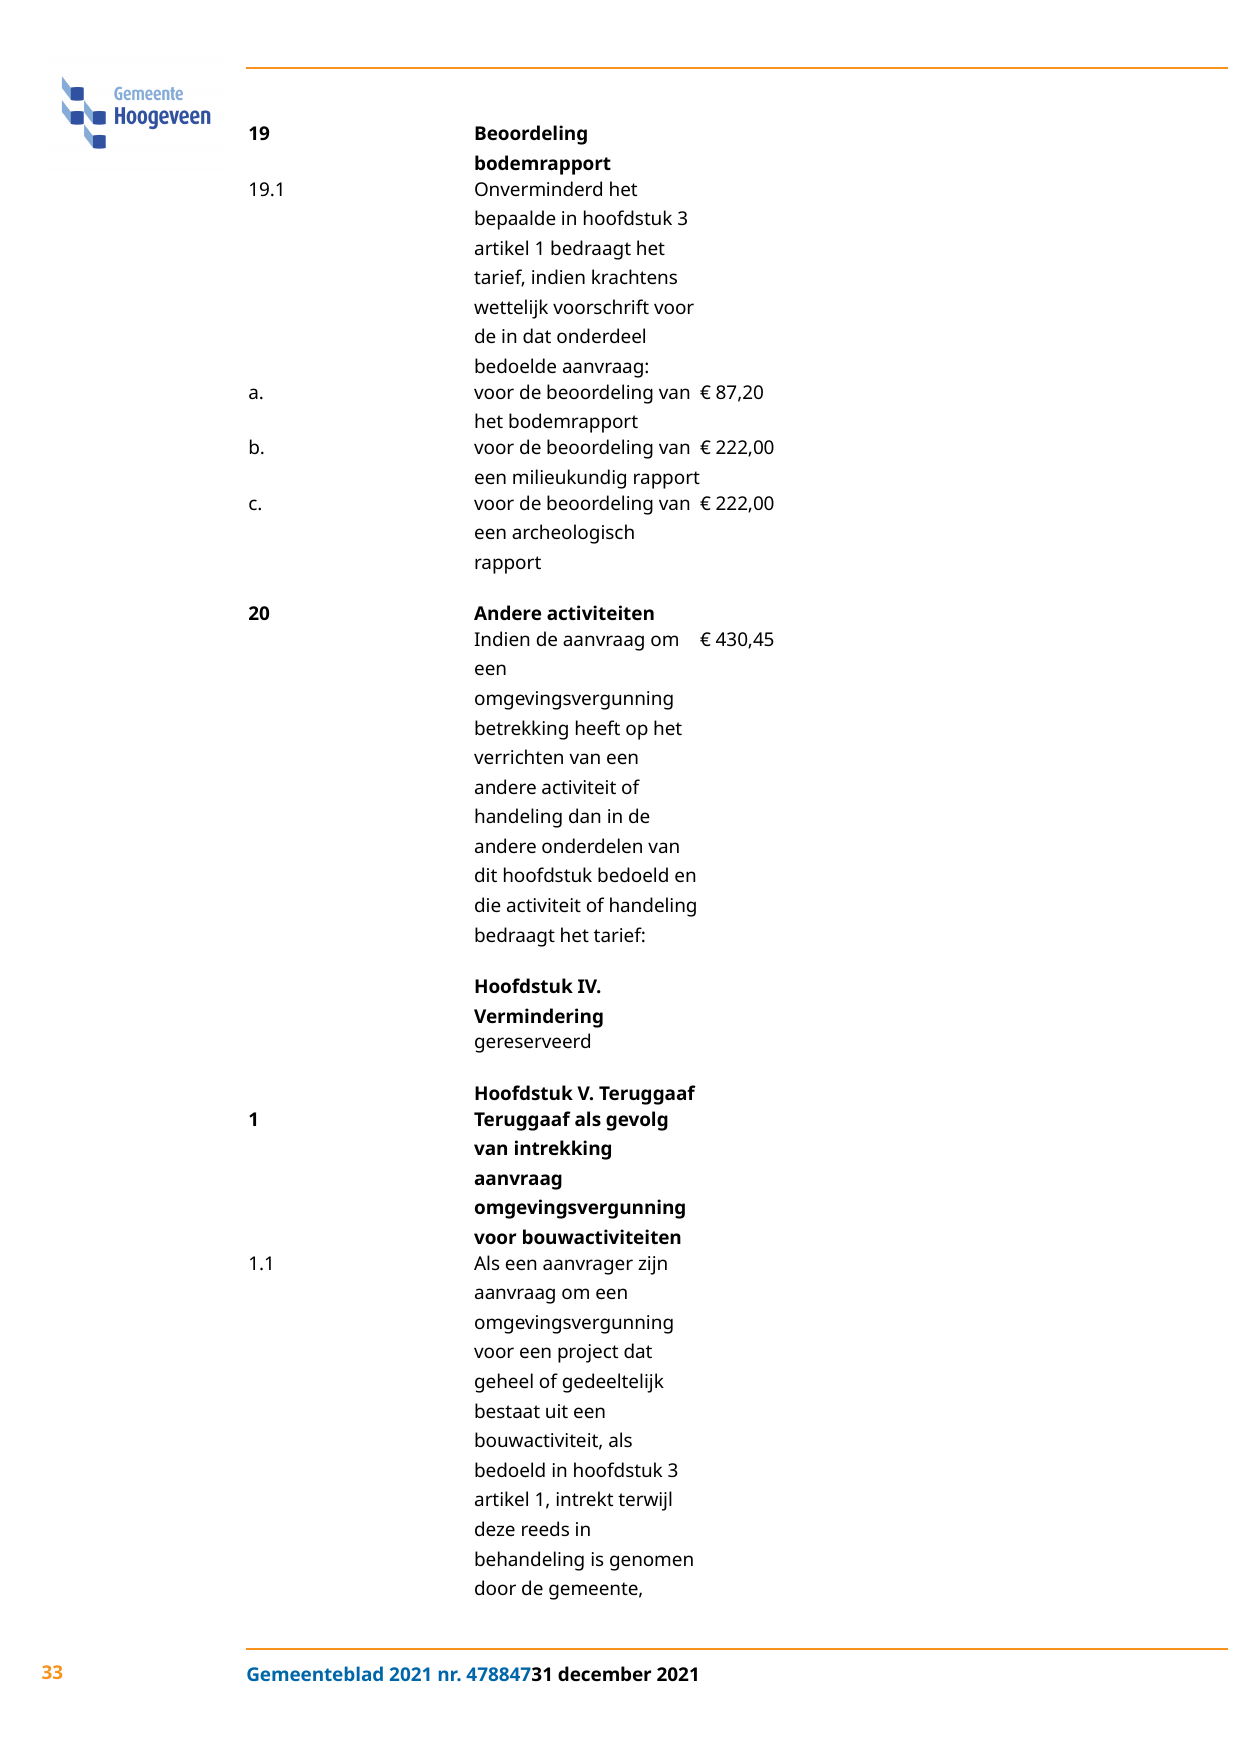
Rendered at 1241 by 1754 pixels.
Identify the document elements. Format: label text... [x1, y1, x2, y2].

table_cell [926, 434, 1152, 490]
table_cell [926, 973, 1152, 1029]
table_cell Als een aanvrager zijn aanvraag om een omgevingsvergunning voor een project dat geheel of gedeeltelijk bestaat uit een bouwactiviteit, als bedoeld in hoofdstuk 3 artikel 1, intrekt terwijl deze reeds in behandeling is genomen door de gemeente, [474, 1250, 700, 1601]
table_cell [700, 1029, 926, 1054]
table_cell [474, 1054, 700, 1080]
table_cell [926, 95, 1152, 121]
table_cell [926, 575, 1152, 600]
table_cell [926, 600, 1152, 626]
table_cell € 430,45 [700, 626, 926, 948]
table_cell € 222,00 [700, 490, 926, 574]
table_cell [474, 95, 700, 121]
table_cell [926, 1054, 1152, 1080]
table_cell [926, 1080, 1152, 1106]
table_cell Andere activiteiten [474, 600, 700, 626]
table_cell Onverminderd het bepaalde in hoofdstuk 3 artikel 1 bedraagt het tarief, indien krachtens wettelijk voorschrift voor de in dat onderdeel bedoelde aanvraag: [474, 176, 700, 379]
table_cell [248, 1029, 474, 1054]
table_cell Indien de aanvraag om een omgevingsvergunning betrekking heeft op het verrichten van een andere activiteit of handeling dan in de andere onderdelen van dit hoofdstuk bedoeld en die activiteit of handeling bedraagt het tarief: [474, 626, 700, 948]
table_cell voor de beoordeling van het bodemrapport [474, 379, 700, 434]
table_cell [926, 121, 1152, 176]
table_cell [248, 626, 474, 948]
table_cell 20 [248, 600, 474, 626]
table_cell € 222,00 [700, 434, 926, 490]
table_cell Hoofdstuk V. Teruggaaf [474, 1080, 700, 1106]
table_cell b. [248, 434, 474, 490]
table_cell [248, 948, 474, 973]
table_cell 19.1 [248, 176, 474, 379]
table_cell [700, 1054, 926, 1080]
table_cell [926, 1106, 1152, 1250]
table_cell [474, 948, 700, 973]
table_cell [700, 121, 926, 176]
table_cell [926, 626, 1152, 948]
table_cell c. [248, 490, 474, 574]
table_cell voor de beoordeling van een archeologisch rapport [474, 490, 700, 574]
table_cell 1.1 [248, 1250, 474, 1601]
table_cell [700, 600, 926, 626]
table_cell 1 [248, 1106, 474, 1250]
table_cell Beoordeling bodemrapport [474, 121, 700, 176]
table_cell € 87,20 [700, 379, 926, 434]
table_cell [248, 1054, 474, 1080]
table_cell [926, 1250, 1152, 1601]
table_cell Hoofdstuk IV. Vermindering [474, 973, 700, 1029]
table_cell gereserveerd [474, 1029, 700, 1054]
table_cell [700, 575, 926, 600]
table_cell [700, 176, 926, 379]
table_cell [248, 95, 474, 121]
table_cell [926, 948, 1152, 973]
table_cell [700, 1080, 926, 1106]
table_cell [474, 575, 700, 600]
table_cell [700, 948, 926, 973]
table_cell [248, 973, 474, 1029]
table_cell [926, 379, 1152, 434]
table_cell [700, 1106, 926, 1250]
table_cell [248, 1080, 474, 1106]
picture [41, 47, 231, 172]
table_cell [926, 176, 1152, 379]
table_cell voor de beoordeling van een milieukundig rapport [474, 434, 700, 490]
table_cell [700, 973, 926, 1029]
table_cell [700, 1250, 926, 1601]
table_cell [926, 490, 1152, 574]
table_cell [926, 1029, 1152, 1054]
table_cell Teruggaaf als gevolg van intrekking aanvraag omgevingsvergunning voor bouwactiviteiten [474, 1106, 700, 1250]
table_cell [248, 575, 474, 600]
table_cell a. [248, 379, 474, 434]
table_cell 19 [248, 121, 474, 176]
table_cell [700, 95, 926, 121]
